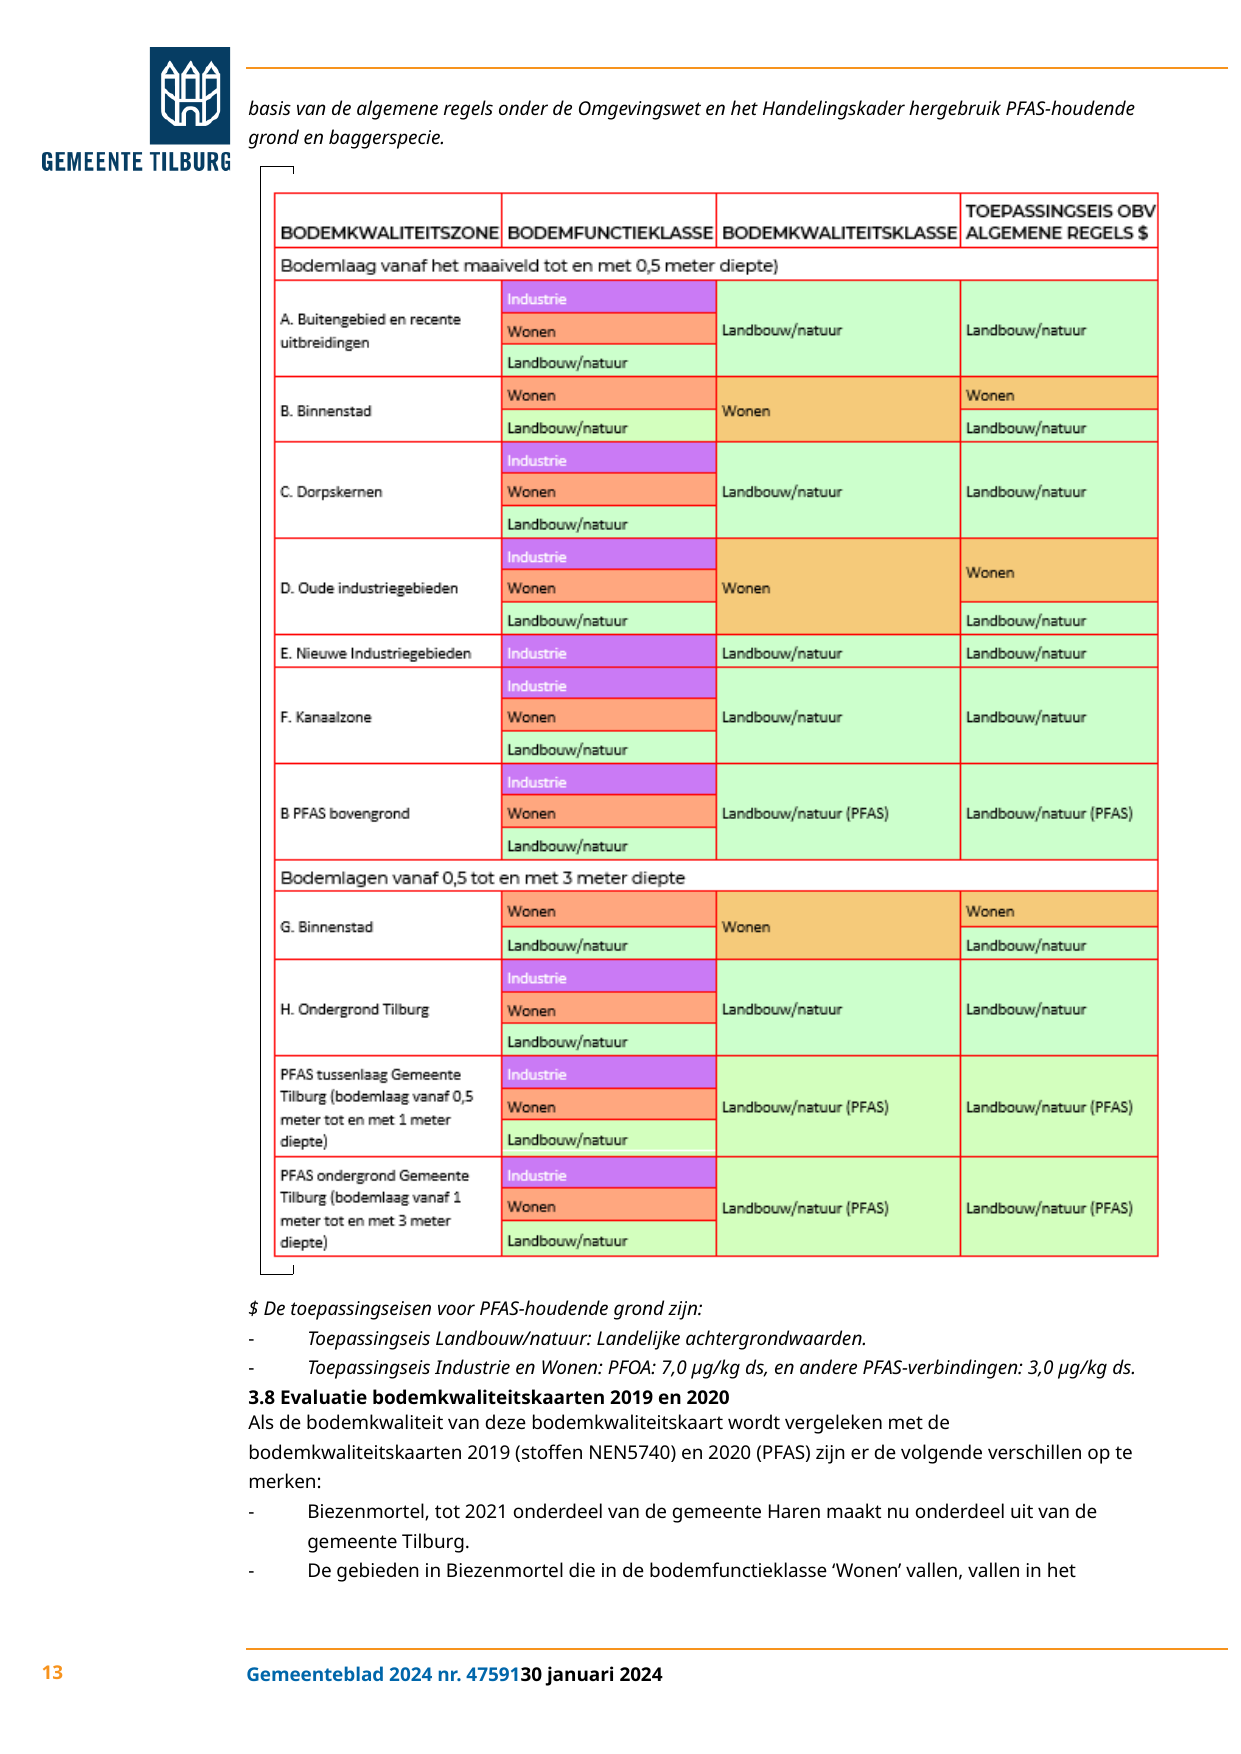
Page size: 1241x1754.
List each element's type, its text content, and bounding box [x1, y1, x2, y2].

picture [268, 174, 1173, 1265]
text 3.8 Evaluatie bodemkwaliteitskaarten 2019 en 2020 [248, 1384, 1152, 1409]
picture [41, 47, 231, 172]
text $ De toepassingseisen voor PFAS-houdende grond zijn: [248, 1295, 1152, 1321]
list Biezenmortel, tot 2021 onderdeel van de gemeente Haren maakt nu onderdeel uit van de gemeente Tilburg. [248, 1498, 1152, 1554]
list Toepassingseis Landbouw/natuur: Landelijke achtergrondwaarden. [248, 1325, 1152, 1350]
text Als de bodemkwaliteit van deze bodemkwaliteitskaart wordt vergeleken met de bodemkwaliteitskaarten 2019 (stoffen NEN5740) en 2020 (PFAS) zijn er de volgende verschillen op te merken: [248, 1409, 1152, 1494]
list De gebieden in Biezenmortel die in de bodemfunctieklasse ‘Wonen’ vallen, vallen in het [248, 1557, 1152, 1583]
text basis van de algemene regels onder de Omgevingswet en het Handelingskader hergebruik PFAS-houdende grond en baggerspecie. [248, 95, 1152, 150]
list Toepassingseis Industrie en Wonen: PFOA: 7,0 µg/kg ds, en andere PFAS-verbindingen: 3,0 µg/kg ds. [248, 1354, 1152, 1380]
